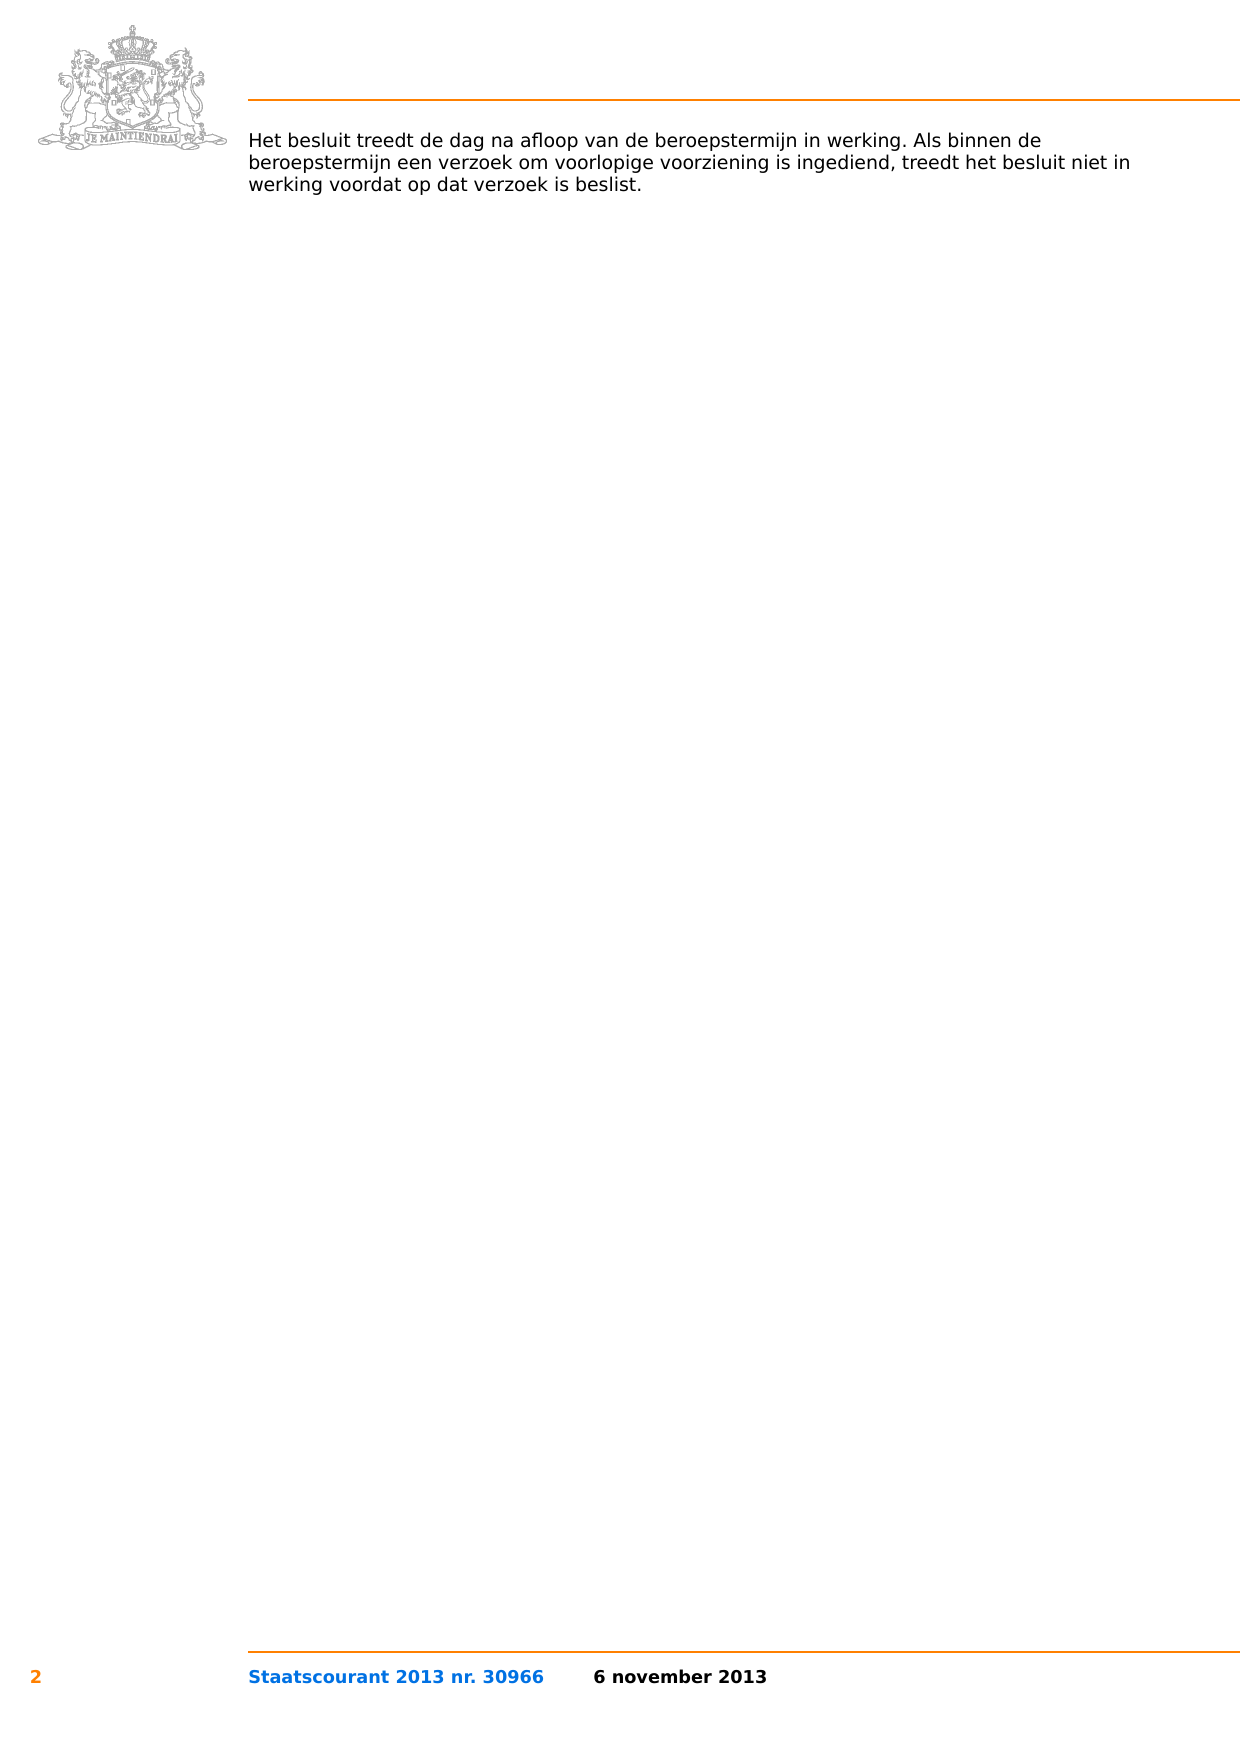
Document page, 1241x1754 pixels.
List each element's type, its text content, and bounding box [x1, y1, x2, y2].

text Het besluit treedt de dag na afloop van de beroepstermijn in werking. Als binnen de beroepstermijn een verzoek om voorlopige voorziening is ingediend, treedt het besluit niet in werking voordat op dat verzoek is beslist. [248, 130, 1163, 196]
picture [38, 25, 227, 150]
